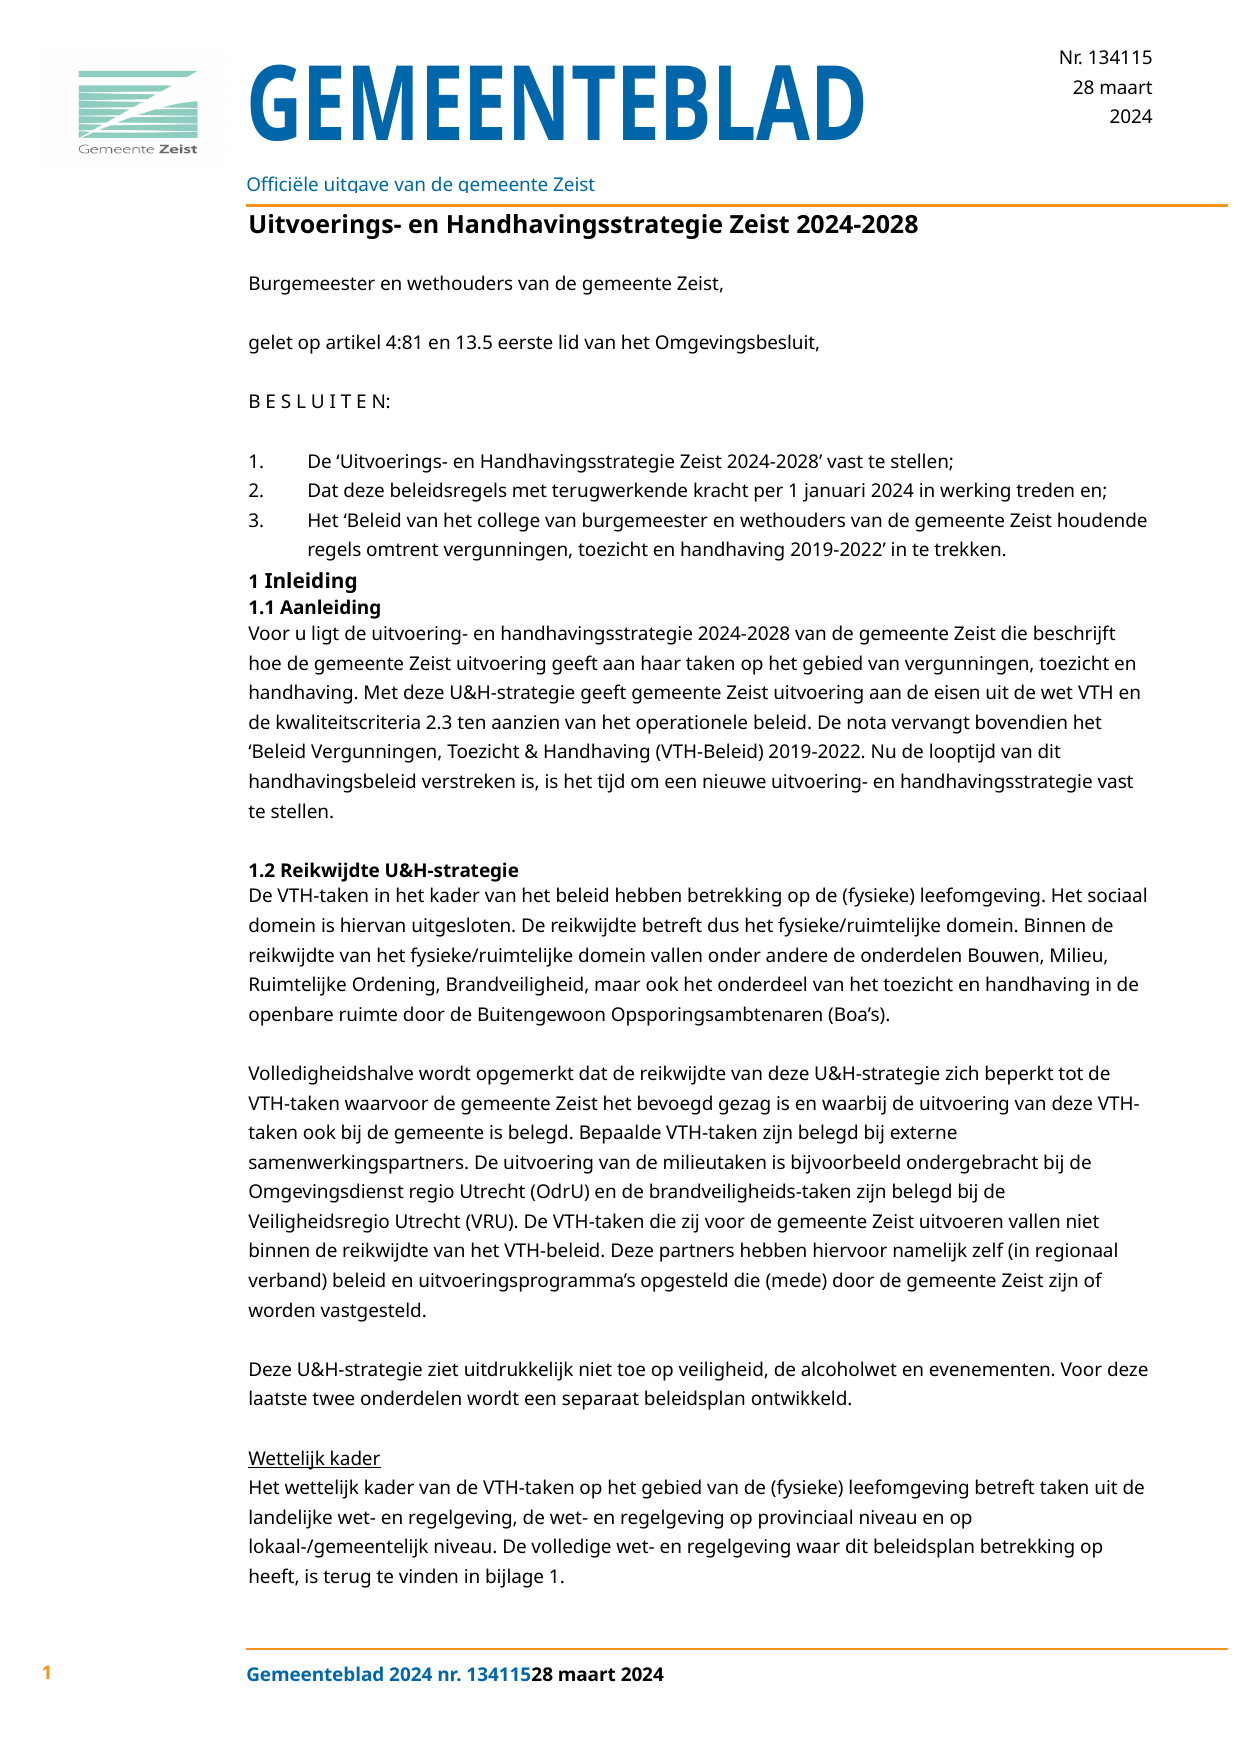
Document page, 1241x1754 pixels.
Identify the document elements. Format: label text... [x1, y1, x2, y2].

text Deze U&H-strategie ziet uitdrukkelijk niet toe op veiligheid, de alcoholwet en evenementen. Voor deze laatste twee onderdelen wordt een separaat beleidsplan ontwikkeld. [248, 1356, 1152, 1411]
text Het wettelijk kader van de VTH-taken op het gebied van de (fysieke) leefomgeving betreft taken uit de landelijke wet- en regelgeving, de wet- en regelgeving op provinciaal niveau en op lokaal-/gemeentelijk niveau. De volledige wet- en regelgeving waar dit beleidsplan betrekking op heeft, is terug te vinden in bijlage 1. [248, 1474, 1152, 1589]
picture [41, 47, 231, 172]
text Voor u ligt de uitvoering- en handhavingsstrategie 2024-2028 van de gemeente Zeist die beschrijft hoe de gemeente Zeist uitvoering geeft aan haar taken op het gebied van vergunningen, toezicht en handhaving. Met deze U&H-strategie geeft gemeente Zeist uitvoering aan de eisen uit de wet VTH en de kwaliteitscriteria 2.3 ten aanzien van het operationele beleid. De nota vervangt bovendien het ‘Beleid Vergunningen, Toezicht & Handhaving (VTH-Beleid) 2019-2022. Nu de looptijd van dit handhavingsbeleid verstreken is, is het tijd om een nieuwe uitvoering- en handhavingsstrategie vast te stellen. [248, 620, 1152, 823]
text De VTH-taken in het kader van het beleid hebben betrekking op de (fysieke) leefomgeving. Het sociaal domein is hiervan uitgesloten. De reikwijdte betreft dus het fysieke/ruimtelijke domein. Binnen de reikwijdte van het fysieke/ruimtelijke domein vallen onder andere de onderdelen Bouwen, Milieu, Ruimtelijke Ordening, Brandveiligheid, maar ook het onderdeel van het toezicht en handhaving in de openbare ruimte door de Buitengewoon Opsporingsambtenaren (Boa’s). [248, 883, 1152, 1027]
text Uitvoerings- en Handhavingsstrategie Zeist 2024-2028 [248, 207, 1152, 241]
list De ‘Uitvoerings- en Handhavingsstrategie Zeist 2024-2028’ vast te stellen; [248, 448, 1152, 473]
text Volledigheidshalve wordt opgemerkt dat de reikwijdte van deze U&H-strategie zich beperkt tot de VTH-taken waarvoor de gemeente Zeist het bevoegd gezag is en waarbij de uitvoering van deze VTH-taken ook bij de gemeente is belegd. Bepaalde VTH-taken zijn belegd bij externe samenwerkingspartners. De uitvoering van de milieutaken is bijvoorbeeld ondergebracht bij de Omgevingsdienst regio Utrecht (OdrU) en de brandveiligheids-taken zijn belegd bij de Veiligheidsregio Utrecht (VRU). De VTH-taken die zij voor de gemeente Zeist uitvoeren vallen niet binnen de reikwijdte van het VTH-beleid. Deze partners hebben hiervoor namelijk zelf (in regionaal verband) beleid en uitvoeringsprogramma’s opgesteld die (mede) door de gemeente Zeist zijn of worden vastgesteld. [248, 1060, 1152, 1323]
text 1 Inleiding [248, 566, 1152, 594]
text B E S L U I T E N: [248, 389, 1152, 414]
list Het ‘Beleid van het college van burgemeester en wethouders van de gemeente Zeist houdende regels omtrent vergunningen, toezicht en handhaving 2019-2022’ in te trekken. [248, 507, 1152, 562]
text Burgemeester en wethouders van de gemeente Zeist, [248, 270, 1152, 296]
text 1.1 Aanleiding [248, 594, 1152, 620]
text gelet op artikel 4:81 en 13.5 eerste lid van het Omgevingsbesluit, [248, 329, 1152, 355]
text Wettelijk kader [248, 1445, 1152, 1471]
text 1.2 Reikwijdte U&H-strategie [248, 857, 1152, 883]
list Dat deze beleidsregels met terugwerkende kracht per 1 januari 2024 in werking treden en; [248, 477, 1152, 503]
